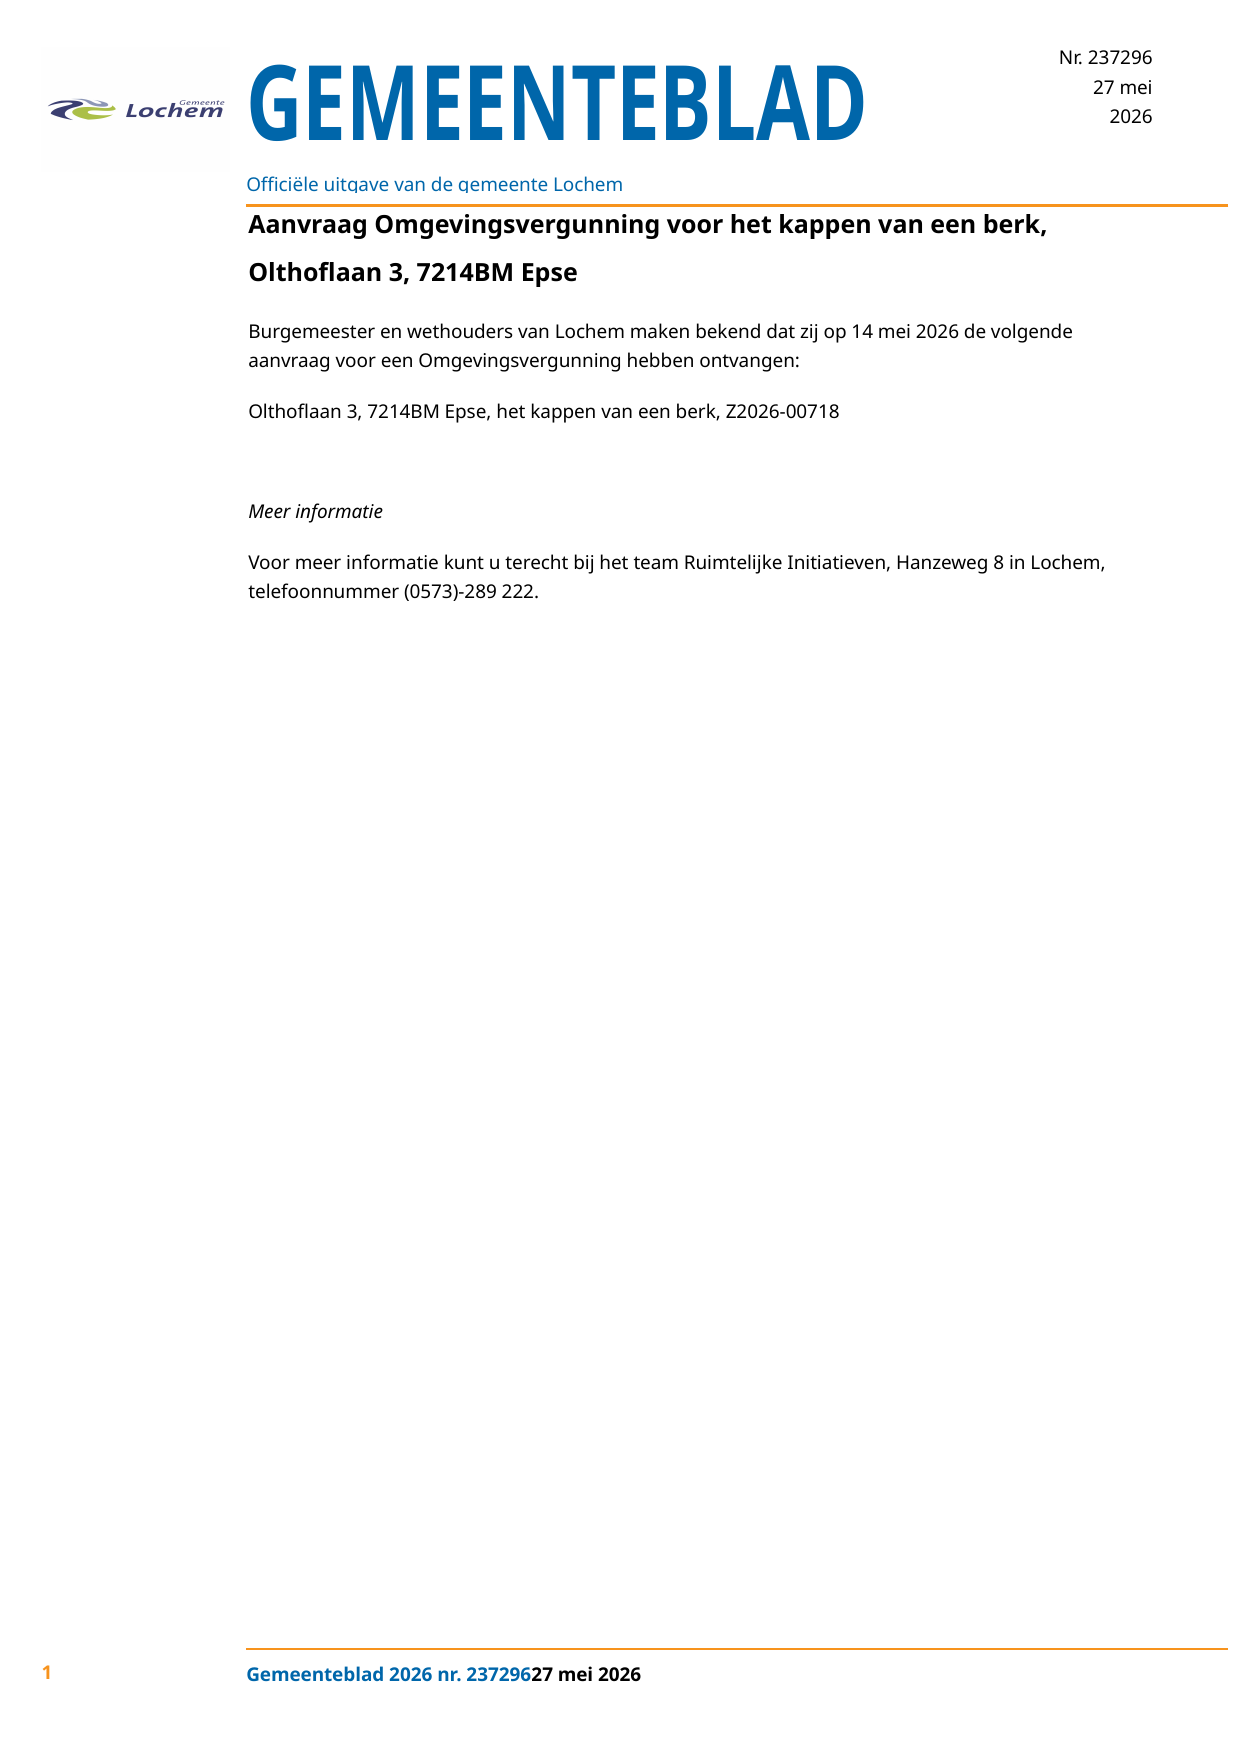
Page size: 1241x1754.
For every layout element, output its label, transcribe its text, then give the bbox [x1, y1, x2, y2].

text Meer informatie [248, 499, 1152, 524]
picture [41, 47, 231, 172]
text Burgemeester en wethouders van Lochem maken bekend dat zij op 14 mei 2026 de volgende aanvraag voor een Omgevingsvergunning hebben ontvangen: [248, 318, 1152, 373]
text Voor meer informatie kunt u terecht bij het team Ruimtelijke Initiatieven, Hanzeweg 8 in Lochem, telefoonnummer (0573)-289 222. [248, 549, 1152, 604]
text Aanvraag Omgevingsvergunning voor het kappen van een berk, Olthoflaan 3, 7214BM Epse [248, 207, 1152, 288]
text Olthoflaan 3, 7214BM Epse, het kappen van een berk, Z2026-00718 [248, 398, 1152, 424]
